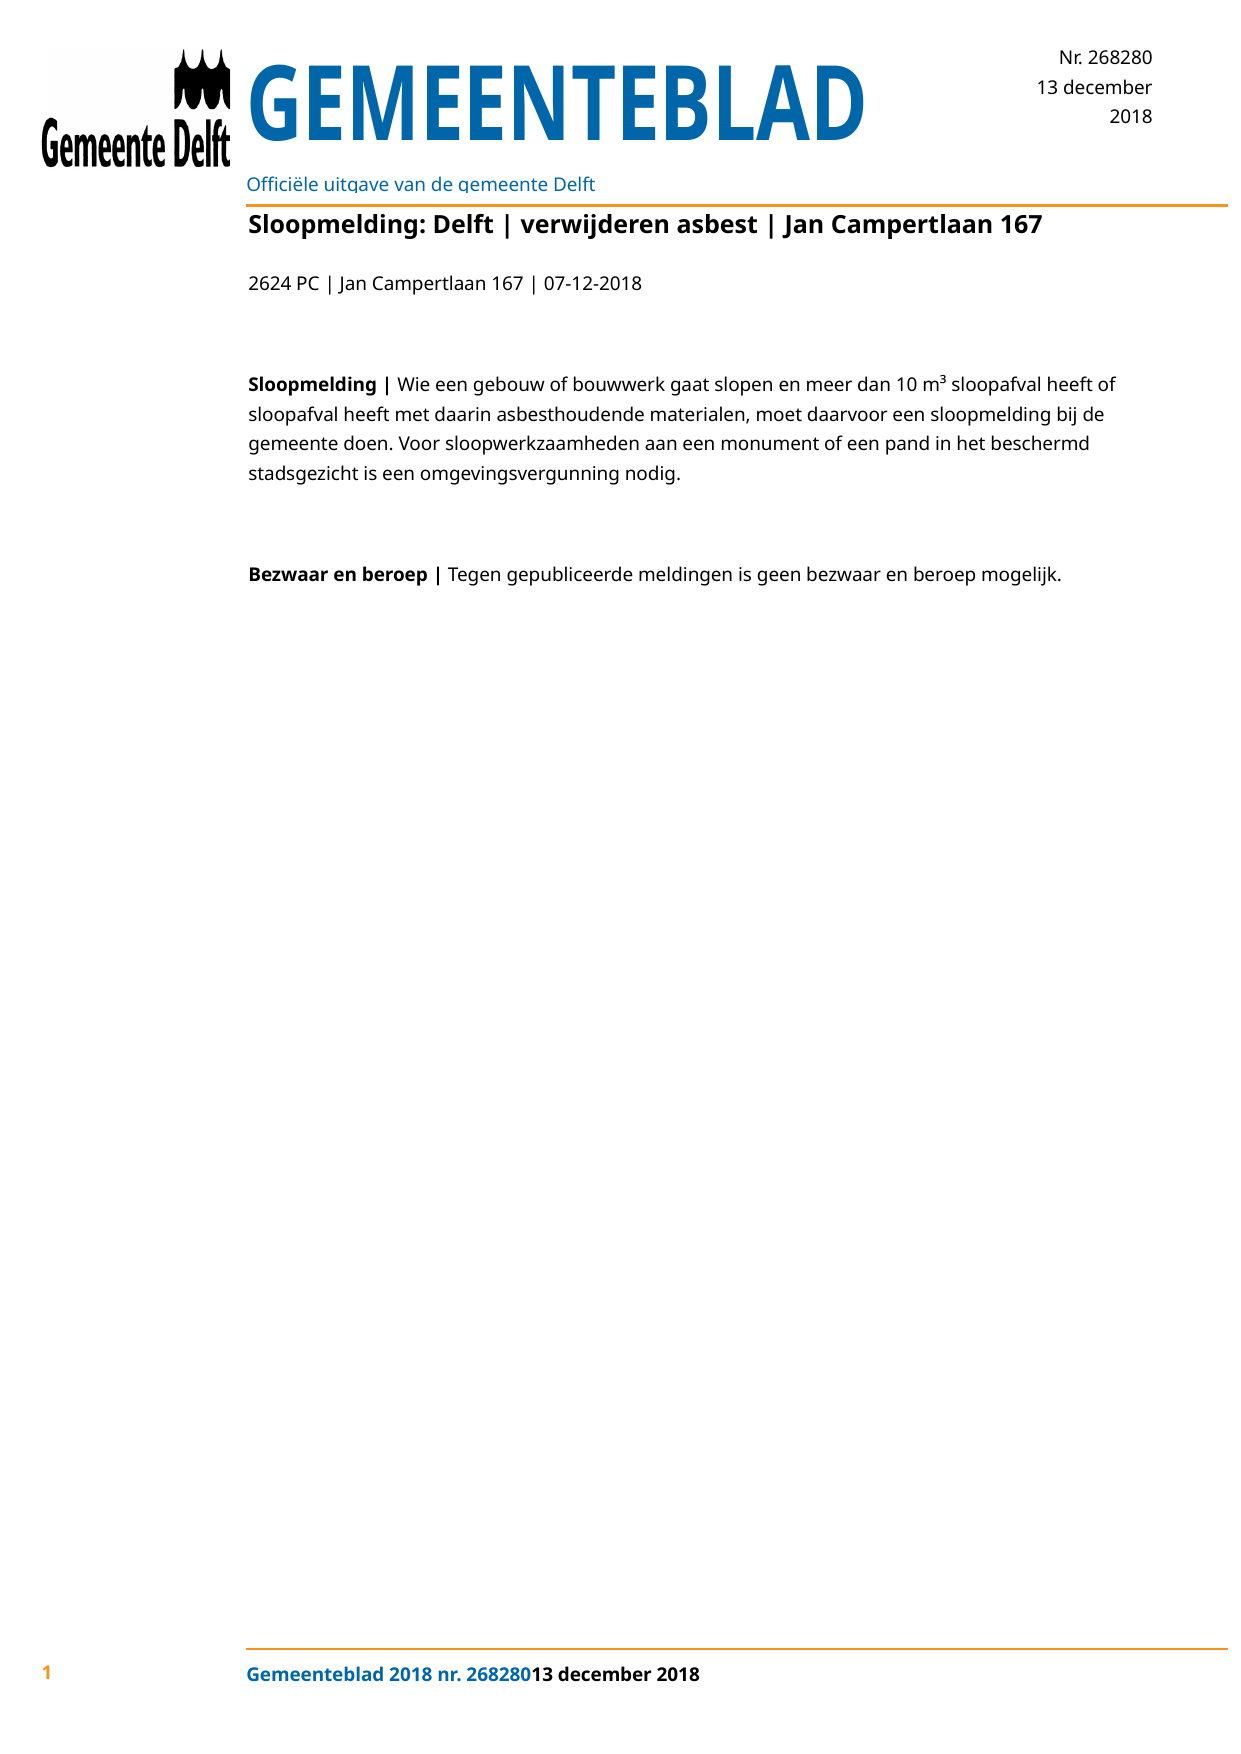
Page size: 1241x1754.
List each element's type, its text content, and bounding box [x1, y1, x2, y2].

text 2624 PC | Jan Campertlaan 167 | 07-12-2018 [248, 270, 1152, 296]
text Sloopmelding | Wie een gebouw of bouwwerk gaat slopen en meer dan 10 m³ sloopafval heeft of sloopafval heeft met daarin asbesthoudende materialen, moet daarvoor een sloopmelding bij de gemeente doen. Voor sloopwerkzaamheden aan een monument of een pand in het beschermd stadsgezicht is een omgevingsvergunning nodig. [248, 371, 1152, 486]
text Sloopmelding: Delft | verwijderen asbest | Jan Campertlaan 167 [248, 207, 1152, 241]
text Bezwaar en beroep | Tegen gepubliceerde meldingen is geen bezwaar en beroep mogelijk. [248, 561, 1152, 586]
picture [41, 47, 231, 172]
